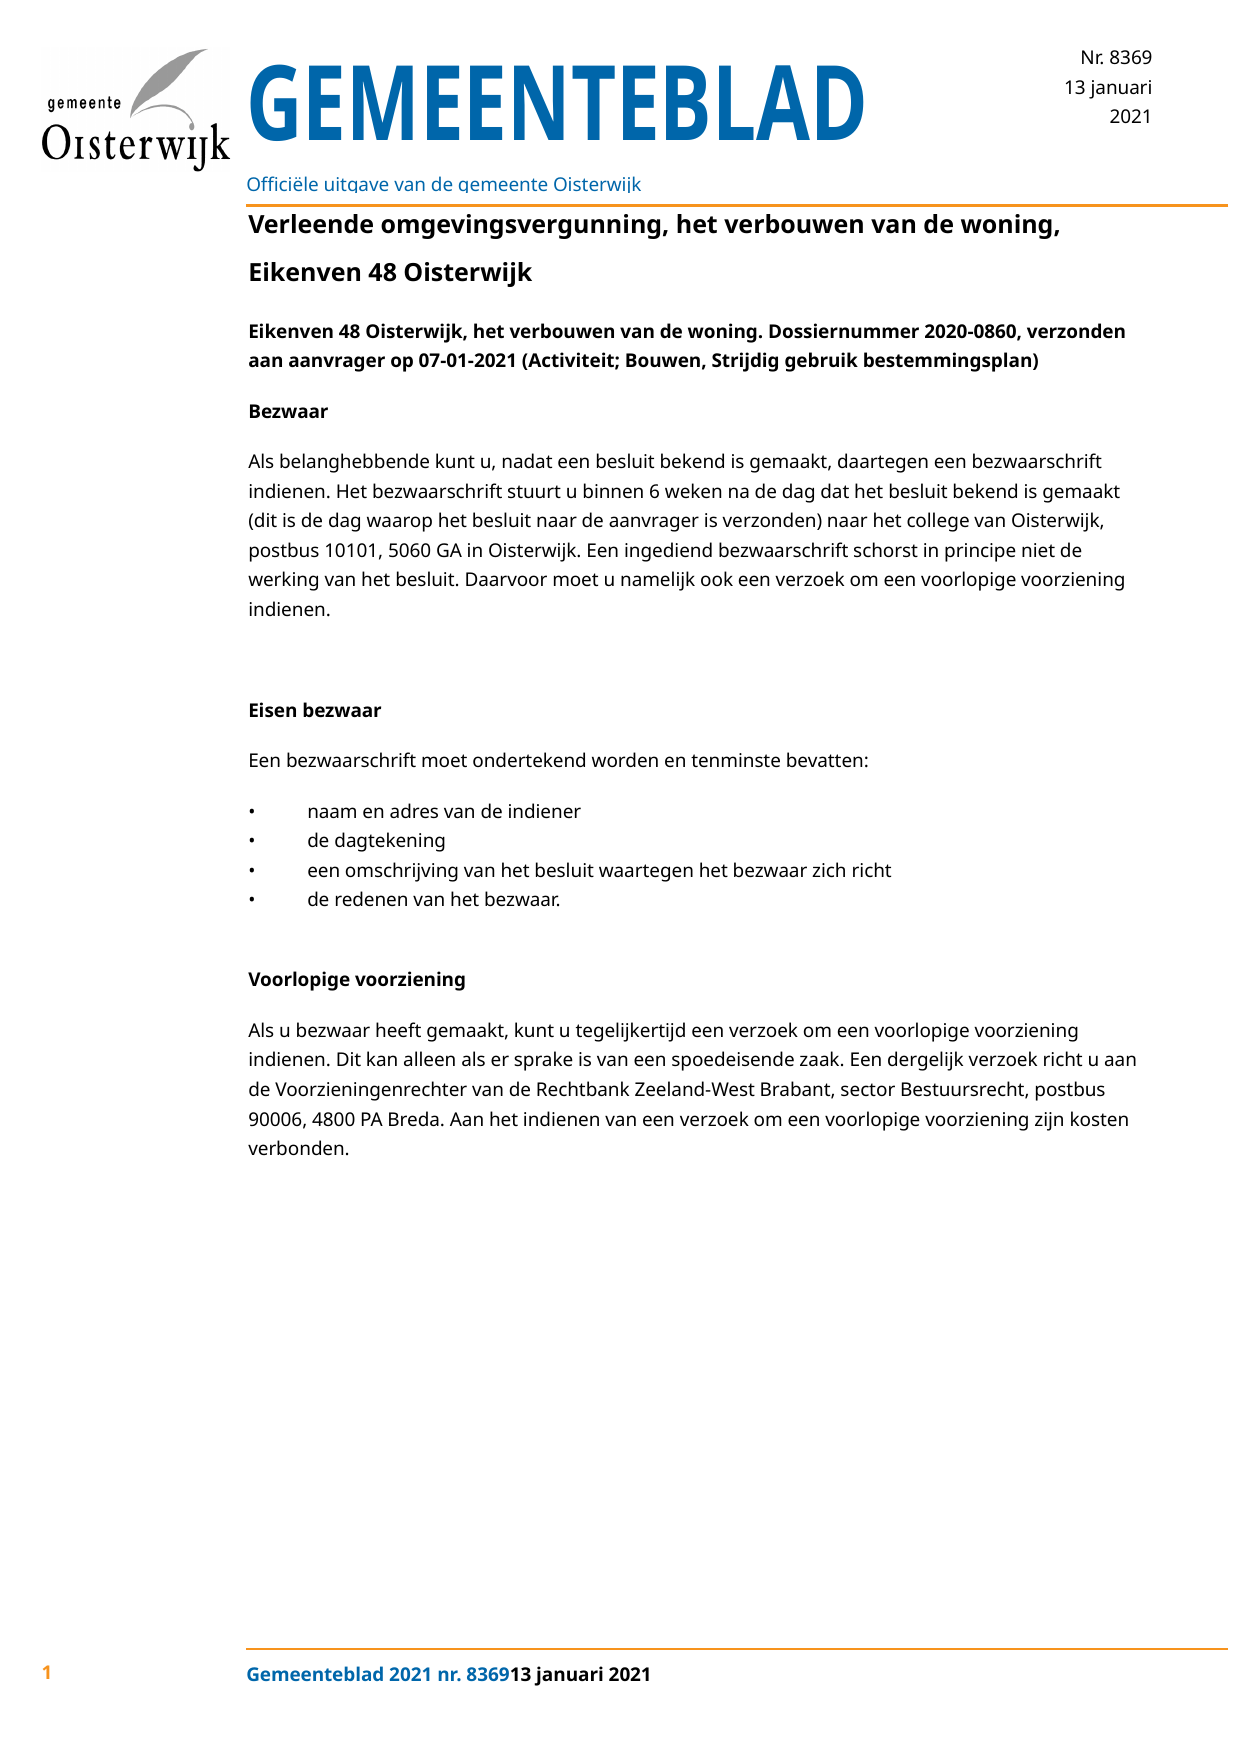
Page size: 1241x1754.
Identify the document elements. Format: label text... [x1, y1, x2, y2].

list de dagtekening [248, 827, 1152, 853]
text Voorlopige voorziening [248, 967, 1152, 992]
list de redenen van het bezwaar. [248, 887, 1152, 912]
text Bezwaar [248, 398, 1152, 424]
text Als belanghebbende kunt u, nadat een besluit bekend is gemaakt, daartegen een bezwaarschrift indienen. Het bezwaarschrift stuurt u binnen 6 weken na de dag dat het besluit bekend is gemaakt (dit is de dag waarop het besluit naar de aanvrager is verzonden) naar het college van Oisterwijk, postbus 10101, 5060 GA in Oisterwijk. Een ingediend bezwaarschrift schorst in principe niet de werking van het besluit. Daarvoor moet u namelijk ook een verzoek om een voorlopige voorziening indienen. [248, 448, 1152, 622]
list een omschrijving van het besluit waartegen het bezwaar zich richt [248, 857, 1152, 883]
text Als u bezwaar heeft gemaakt, kunt u tegelijkertijd een verzoek om een voorlopige voorziening indienen. Dit kan alleen als er sprake is van een spoedeisende zaak. Een dergelijk verzoek richt u aan de Voorzieningenrechter van de Rechtbank Zeeland-West Brabant, sector Bestuursrecht, postbus 90006, 4800 PA Breda. Aan het indienen van een verzoek om een voorlopige voorziening zijn kosten verbonden. [248, 1017, 1152, 1161]
list naam en adres van de indiener [248, 798, 1152, 824]
text Verleende omgevingsvergunning, het verbouwen van de woning, Eikenven 48 Oisterwijk [248, 207, 1152, 288]
text Een bezwaarschrift moet ondertekend worden en tenminste bevatten: [248, 747, 1152, 773]
text Eisen bezwaar [248, 697, 1152, 723]
picture [41, 47, 231, 172]
text Eikenven 48 Oisterwijk, het verbouwen van de woning. Dossiernummer 2020-0860, verzonden aan aanvrager op 07-01-2021 (Activiteit; Bouwen, Strijdig gebruik bestemmingsplan) [248, 318, 1152, 373]
